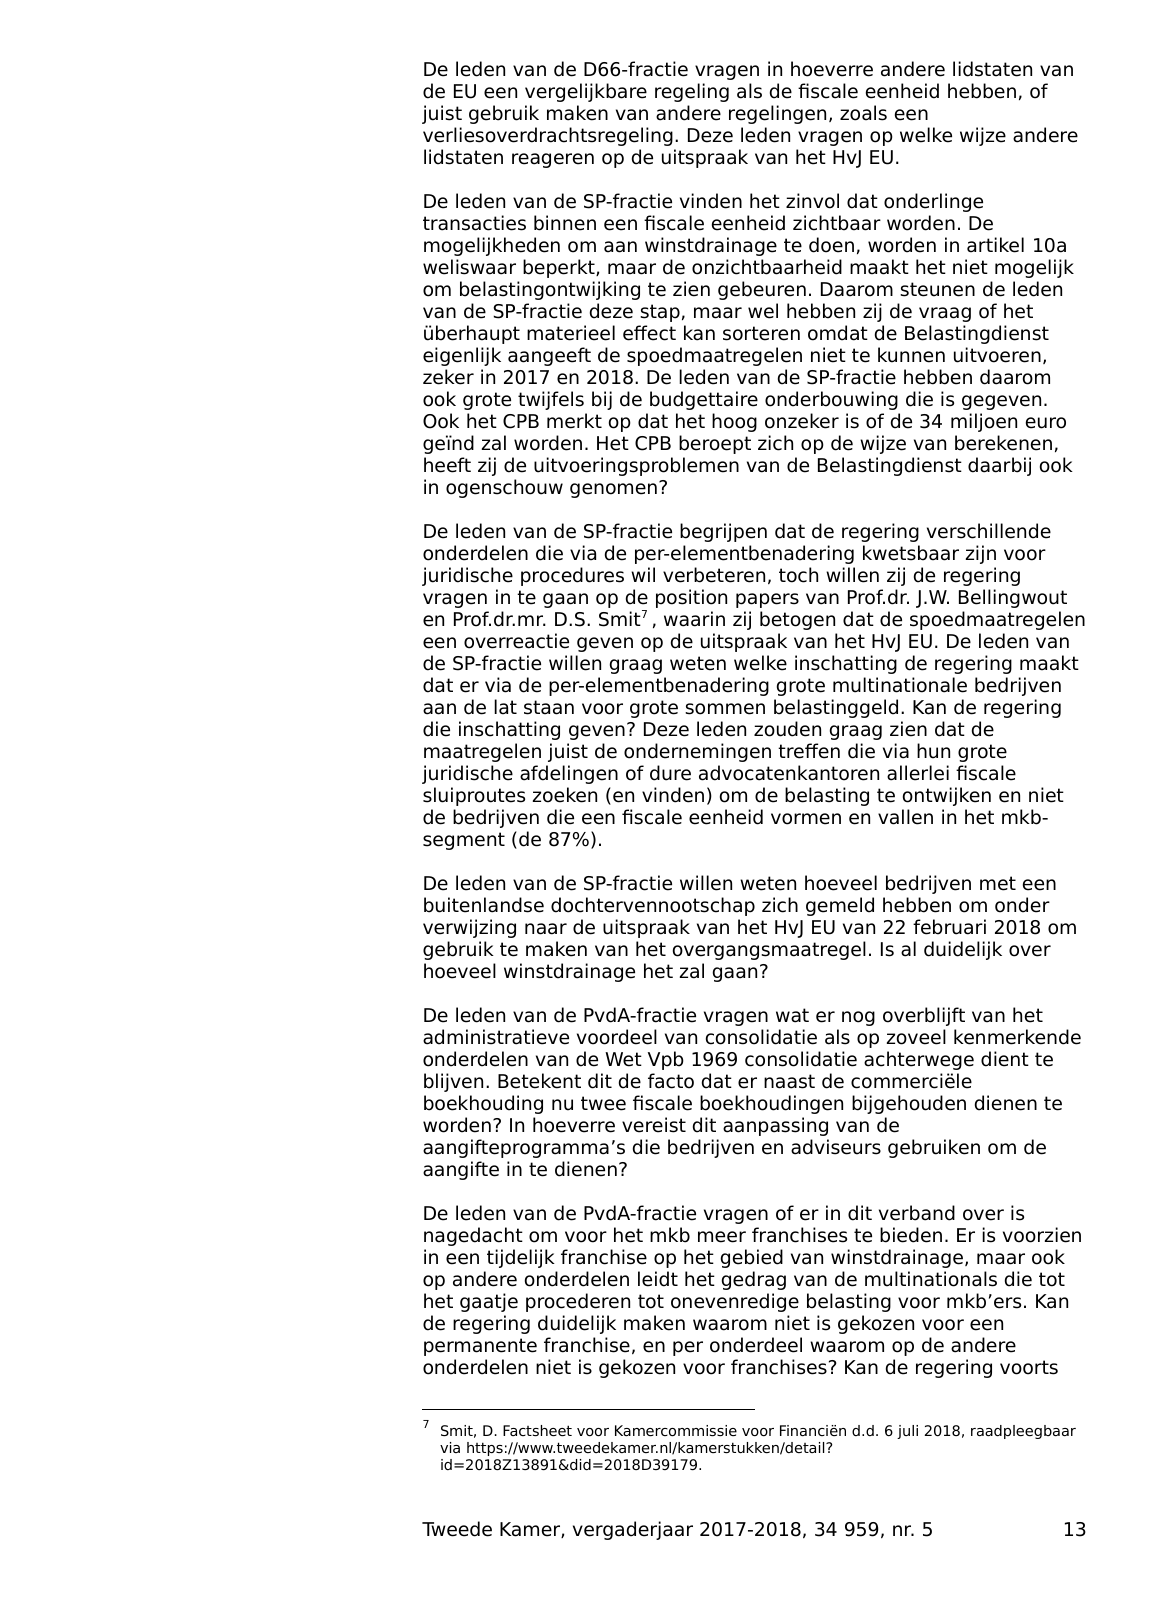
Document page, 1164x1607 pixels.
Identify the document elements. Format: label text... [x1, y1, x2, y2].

text De leden van de PvdA-fractie vragen wat er nog overblijft van het administratieve voordeel van consolidatie als op zoveel kenmerkende onderdelen van de Wet Vpb 1969 consolidatie achterwege dient te blijven. Betekent dit de facto dat er naast de commerciële boekhouding nu twee fiscale boekhoudingen bijgehouden dienen te worden? In hoeverre vereist dit aanpassing van de aangifteprogramma’s die bedrijven en adviseurs gebruiken om de aangifte in te dienen? [422, 1005, 1087, 1181]
text De leden van de SP-fractie willen weten hoeveel bedrijven met een buitenlandse dochtervennootschap zich gemeld hebben om onder verwijzing naar de uitspraak van het HvJ EU van 22 februari 2018 om gebruik te maken van het overgangsmaatregel. Is al duidelijk over hoeveel winstdrainage het zal gaan? [422, 873, 1087, 983]
text De leden van de D66-fractie vragen in hoeverre andere lidstaten van de EU een vergelijkbare regeling als de fiscale eenheid hebben, of juist gebruik maken van andere regelingen, zoals een verliesoverdrachtsregeling. Deze leden vragen op welke wijze andere lidstaten reageren op de uitspraak van het HvJ EU. [422, 59, 1087, 169]
text Smit, D. Factsheet voor Kamercommissie voor Financiën d.d. 6 juli 2018, raadpleegbaar via https://www.tweedekamer.nl/kamerstukken/detail?id=2018Z13891&did=2018D39179. [422, 1418, 1087, 1474]
text De leden van de SP-fractie vinden het zinvol dat onderlinge transacties binnen een fiscale eenheid zichtbaar worden. De mogelijkheden om aan winstdrainage te doen, worden in artikel 10a weliswaar beperkt, maar de onzichtbaarheid maakt het niet mogelijk om belastingontwijking te zien gebeuren. Daarom steunen de leden van de SP-fractie deze stap, maar wel hebben zij de vraag of het überhaupt materieel effect kan sorteren omdat de Belastingdienst eigenlijk aangeeft de spoedmaatregelen niet te kunnen uitvoeren, zeker in 2017 en 2018. De leden van de SP-fractie hebben daarom ook grote twijfels bij de budgettaire onderbouwing die is gegeven. Ook het CPB merkt op dat het hoog onzeker is of de 34 miljoen euro geïnd zal worden. Het CPB beroept zich op de wijze van berekenen, heeft zij de uitvoeringsproblemen van de Belastingdienst daarbij ook in ogenschouw genomen? [422, 191, 1087, 499]
text De leden van de SP-fractie begrijpen dat de regering verschillende onderdelen die via de per-elementbenadering kwetsbaar zijn voor juridische procedures wil verbeteren, toch willen zij de regering vragen in te gaan op de position papers van Prof.dr. J.W. Bellingwout en Prof.dr.mr. D.S. Smit, waarin zij betogen dat de spoedmaatregelen een overreactie geven op de uitspraak van het HvJ EU. De leden van de SP-fractie willen graag weten welke inschatting de regering maakt dat er via de per-elementbenadering grote multinationale bedrijven aan de lat staan voor grote sommen belastinggeld. Kan de regering die inschatting geven? Deze leden zouden graag zien dat de maatregelen juist de ondernemingen treffen die via hun grote juridische afdelingen of dure advocatenkantoren allerlei fiscale sluiproutes zoeken (en vinden) om de belasting te ontwijken en niet de bedrijven die een fiscale eenheid vormen en vallen in het mkb-segment (de 87%). [422, 521, 1087, 851]
text De leden van de PvdA-fractie vragen of er in dit verband over is nagedacht om voor het mkb meer franchises te bieden. Er is voorzien in een tijdelijk franchise op het gebied van winstdrainage, maar ook op andere onderdelen leidt het gedrag van de multinationals die tot het gaatje procederen tot onevenredige belasting voor mkb’ers. Kan de regering duidelijk maken waarom niet is gekozen voor een permanente franchise, en per onderdeel waarom op de andere onderdelen niet is gekozen voor franchises? Kan de regering voorts [422, 1203, 1087, 1379]
